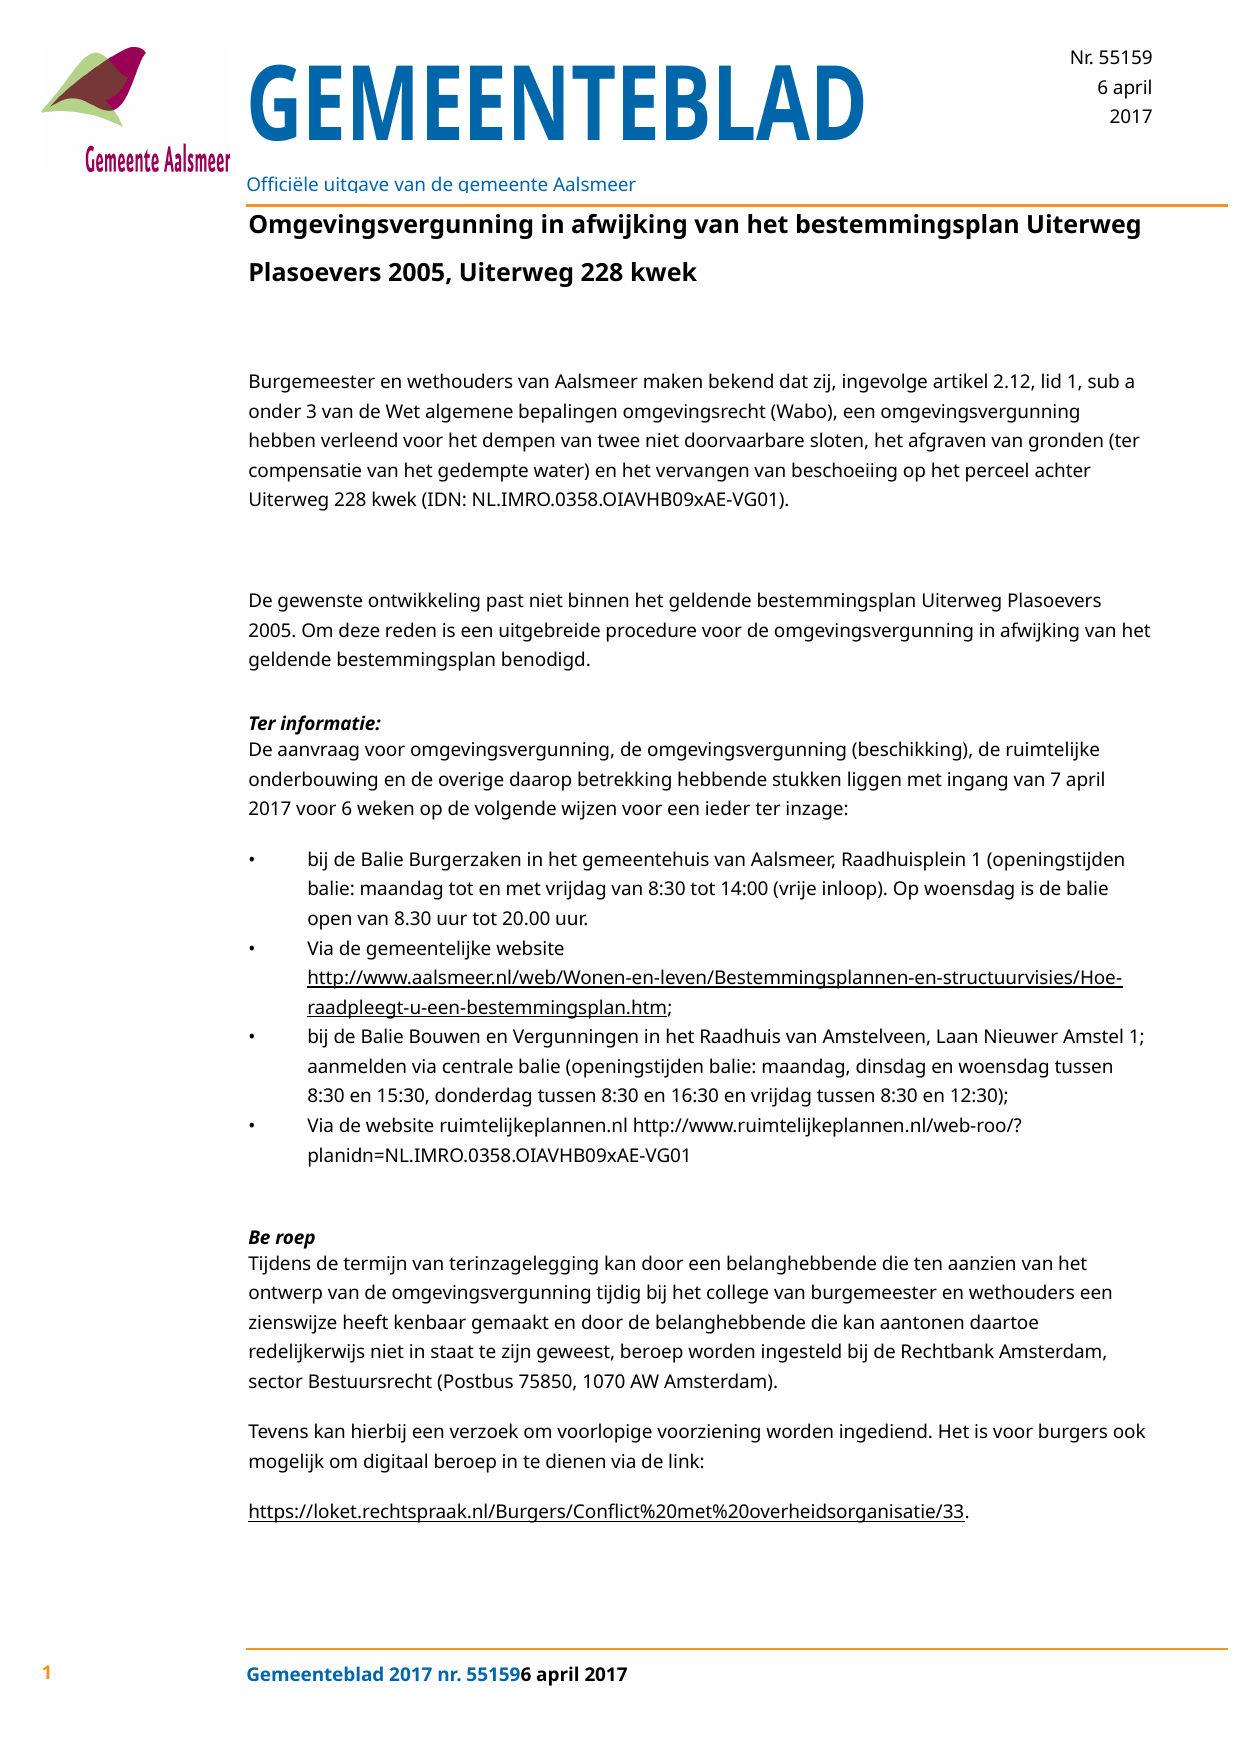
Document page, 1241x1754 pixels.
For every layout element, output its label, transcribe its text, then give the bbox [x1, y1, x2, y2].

list bij de Balie Burgerzaken in het gemeentehuis van Aalsmeer, Raadhuisplein 1 (openingstijden balie: maandag tot en met vrijdag van 8:30 tot 14:00 (vrije inloop). Op woensdag is de balie open van 8.30 uur tot 20.00 uur. [248, 846, 1152, 931]
text Burgemeester en wethouders van Aalsmeer maken bekend dat zij, ingevolge artikel 2.12, lid 1, sub a onder 3 van de Wet algemene bepalingen omgevingsrecht (Wabo), een omgevingsvergunning hebben verleend voor het dempen van twee niet doorvaarbare sloten, het afgraven van gronden (ter compensatie van het gedempte water) en het vervangen van beschoeiing op het perceel achter Uiterweg 228 kwek (IDN: NL.IMRO.0358.OIAVHB09xAE-VG01). [248, 368, 1152, 512]
text https://loket.rechtspraak.nl/Burgers/Conflict%20met%20overheidsorganisatie/33. [248, 1499, 1152, 1524]
picture [41, 47, 231, 172]
text De gewenste ontwikkeling past niet binnen het geldende bestemmingsplan Uiterweg Plasoevers 2005. Om deze reden is een uitgebreide procedure voor de omgevingsvergunning in afwijking van het geldende bestemmingsplan benodigd. [248, 587, 1152, 672]
list bij de Balie Bouwen en Vergunningen in het Raadhuis van Amstelveen, Laan Nieuwer Amstel 1; aanmelden via centrale balie (openingstijden balie: maandag, dinsdag en woensdag tussen 8:30 en 15:30, donderdag tussen 8:30 en 16:30 en vrijdag tussen 8:30 en 12:30); [248, 1023, 1152, 1108]
text Tevens kan hierbij een verzoek om voorlopige voorziening worden ingediend. Het is voor burgers ook mogelijk om digitaal beroep in te dienen via de link: [248, 1419, 1152, 1474]
text Omgevingsvergunning in afwijking van het bestemmingsplan Uiterweg Plasoevers 2005, Uiterweg 228 kwek [248, 207, 1152, 288]
list Via de gemeentelijke website http://www.aalsmeer.nl/web/Wonen-en-leven/Bestemmingsplannen-en-structuurvisies/Hoe-raadpleegt-u-een-bestemmingsplan.htm; [248, 935, 1152, 1019]
text Be roep [248, 1224, 1152, 1250]
text Ter informatie: [248, 711, 1152, 736]
text Tijdens de termijn van terinzagelegging kan door een belanghebbende die ten aanzien van het ontwerp van de omgevingsvergunning tijdig bij het college van burgemeester en wethouders een zienswijze heeft kenbaar gemaakt en door de belanghebbende die kan aantonen daartoe redelijkerwijs niet in staat te zijn geweest, beroep worden ingesteld bij de Rechtbank Amsterdam, sector Bestuursrecht (Postbus 75850, 1070 AW Amsterdam). [248, 1250, 1152, 1394]
text De aanvraag voor omgevingsvergunning, de omgevingsvergunning (beschikking), de ruimtelijke onderbouwing en de overige daarop betrekking hebbende stukken liggen met ingang van 7 april 2017 voor 6 weken op de volgende wijzen voor een ieder ter inzage: [248, 736, 1152, 821]
list Via de website ruimtelijkeplannen.nl http://www.ruimtelijkeplannen.nl/web-roo/?planidn=NL.IMRO.0358.OIAVHB09xAE-VG01 [248, 1112, 1152, 1167]
